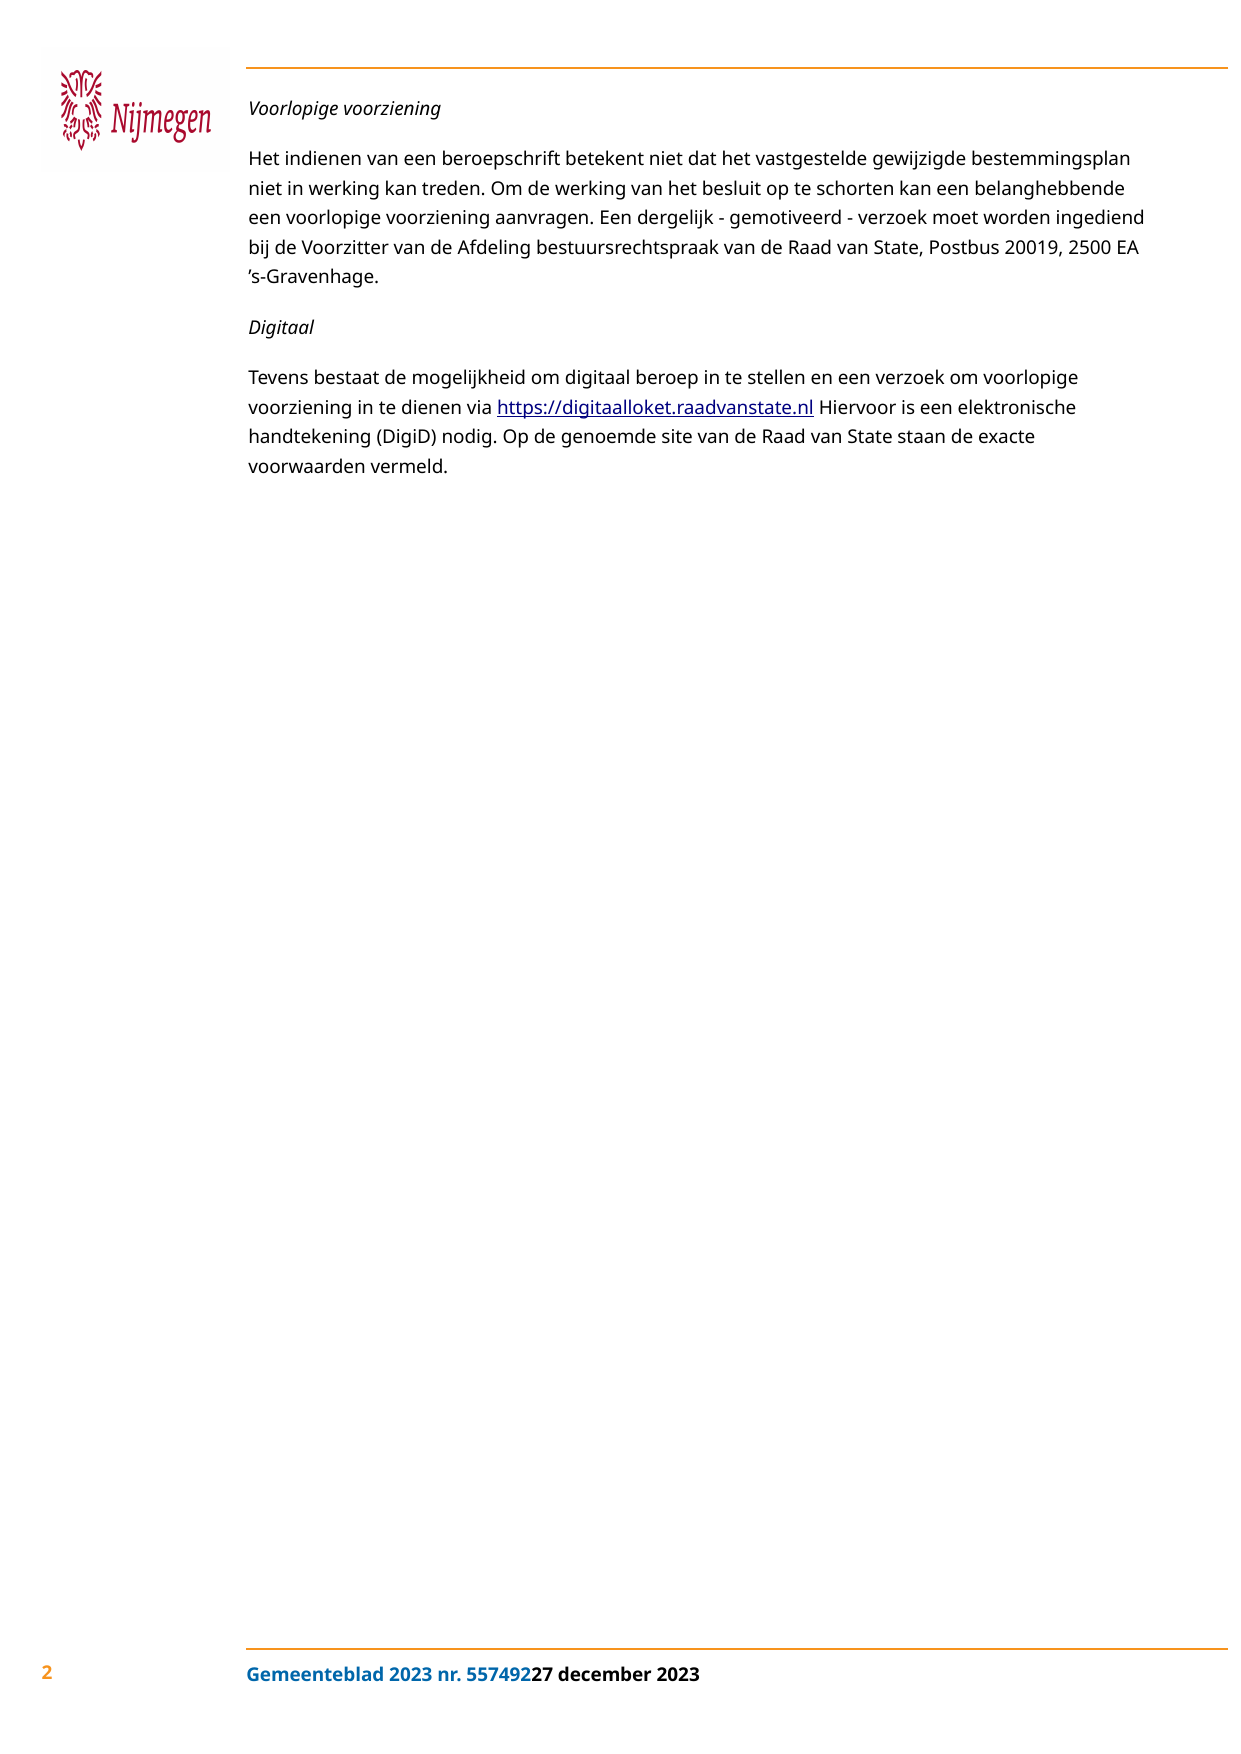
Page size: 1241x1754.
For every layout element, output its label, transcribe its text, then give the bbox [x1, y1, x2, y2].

picture [41, 47, 231, 172]
text Het indienen van een beroepschrift betekent niet dat het vastgestelde gewijzigde bestemmingsplan niet in werking kan treden. Om de werking van het besluit op te schorten kan een belanghebbende een voorlopige voorziening aanvragen. Een dergelijk - gemotiveerd - verzoek moet worden ingediend bij de Voorzitter van de Afdeling bestuursrechtspraak van de Raad van State, Postbus 20019, 2500 EA ’s-Gravenhage. [248, 145, 1152, 289]
text Digitaal [248, 314, 1152, 340]
text Voorlopige voorziening [248, 95, 1152, 121]
text Tevens bestaat de mogelijkheid om digitaal beroep in te stellen en een verzoek om voorlopige voorziening in te dienen via https://digitaalloket.raadvanstate.nl Hiervoor is een elektronische handtekening (DigiD) nodig. Op de genoemde site van de Raad van State staan de exacte voorwaarden vermeld. [248, 364, 1152, 479]
